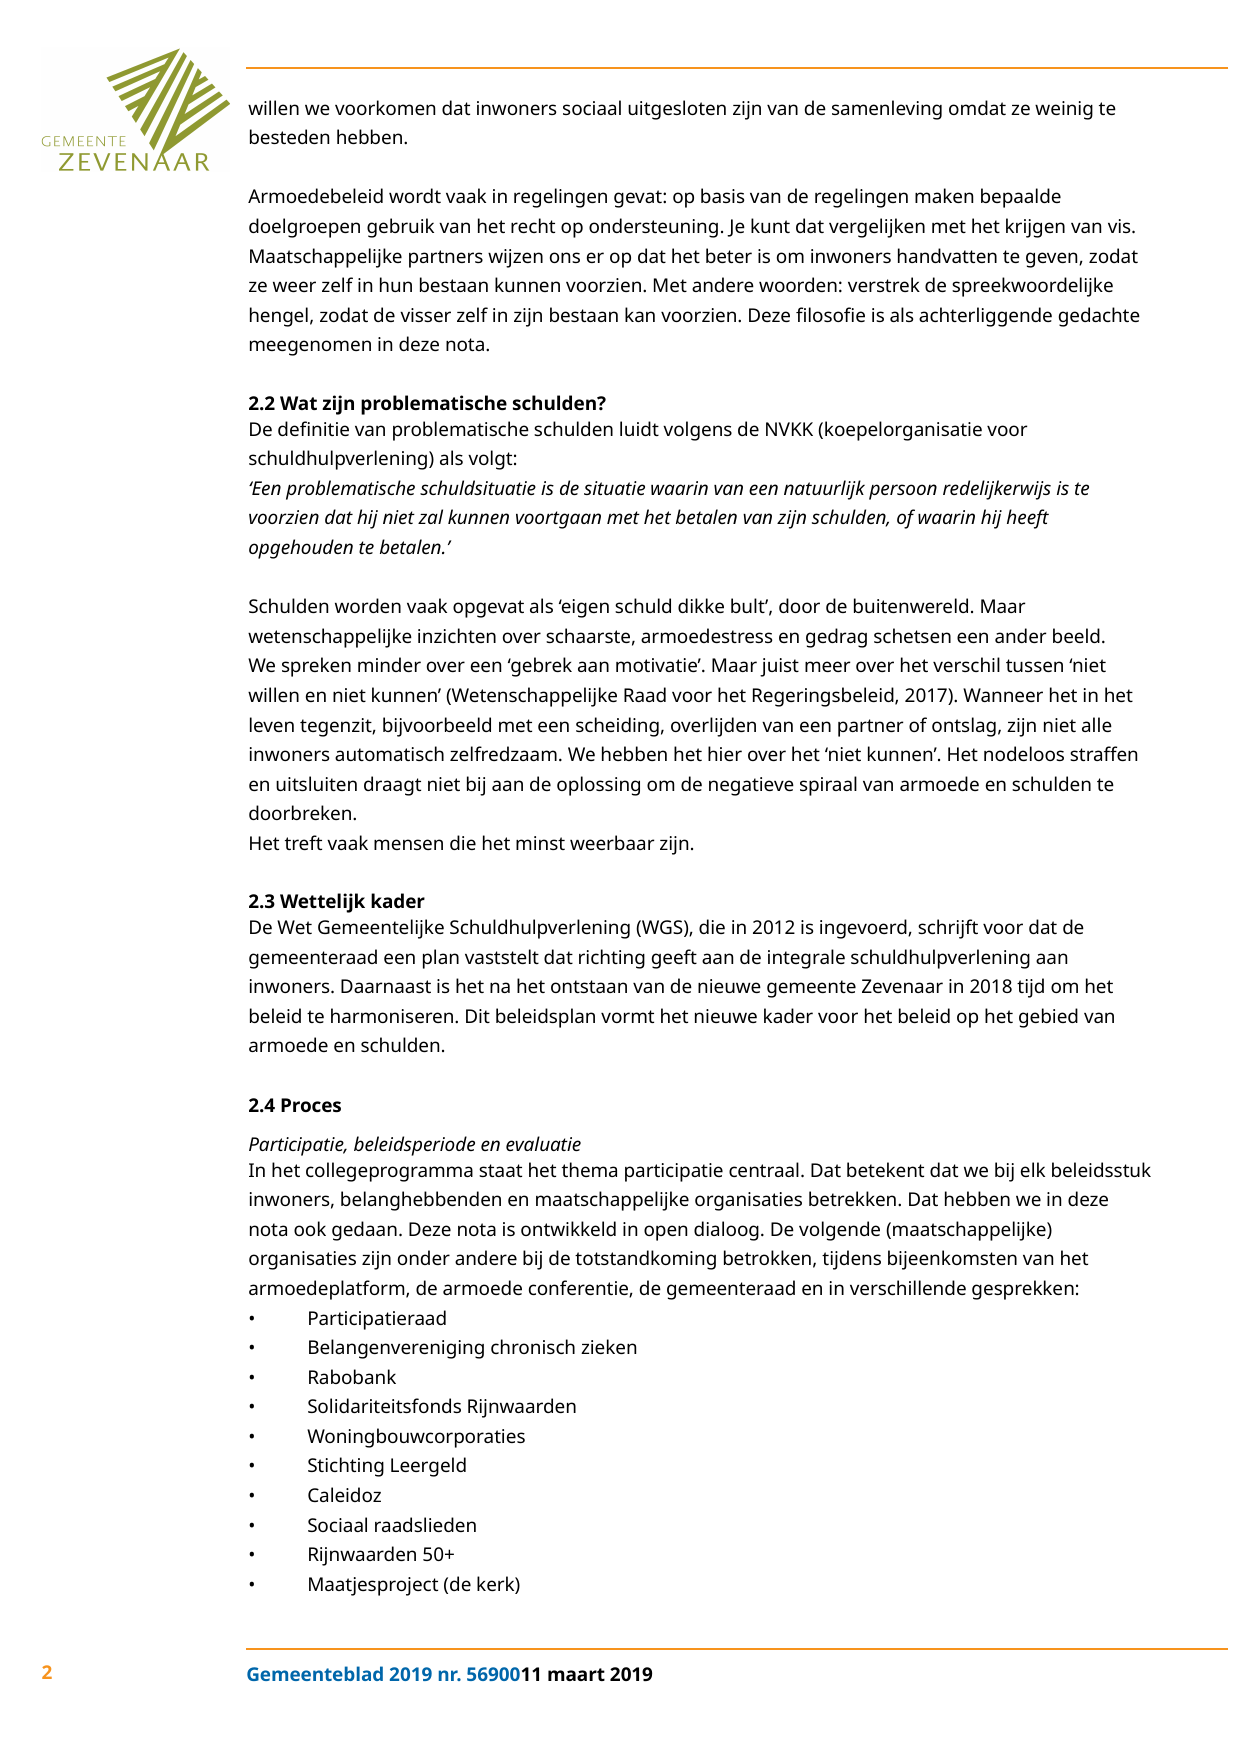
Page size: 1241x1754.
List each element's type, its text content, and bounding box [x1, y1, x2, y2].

list Caleidoz [248, 1482, 1152, 1508]
list Belangenvereniging chronisch zieken [248, 1334, 1152, 1360]
text In het collegeprogramma staat het thema participatie centraal. Dat betekent dat we bij elk beleidsstuk inwoners, belanghebbenden en maatschappelijke organisaties betrekken. Dat hebben we in deze nota ook gedaan. Deze nota is ontwikkeld in open dialoog. De volgende (maatschappelijke) organisaties zijn onder andere bij de totstandkoming betrokken, tijdens bijeenkomsten van het armoedeplatform, de armoede conferentie, de gemeenteraad en in verschillende gesprekken: [248, 1157, 1152, 1301]
list Solidariteitsfonds Rijnwaarden [248, 1393, 1152, 1419]
list Rabobank [248, 1364, 1152, 1390]
list Woningbouwcorporaties [248, 1423, 1152, 1449]
text De definitie van problematische schulden luidt volgens de NVKK (koepelorganisatie voor schuldhulpverlening) als volgt: [248, 416, 1152, 471]
text Participatie, beleidsperiode en evaluatie [248, 1131, 1152, 1157]
text ‘Een problematische schuldsituatie is de situatie waarin van een natuurlijk persoon redelijkerwijs is te voorzien dat hij niet zal kunnen voortgaan met het betalen van zijn schulden, of waarin hij heeft opgehouden te betalen.’ [248, 475, 1152, 560]
table_header Schulden worden vaak opgevat als ‘eigen schuld dikke bult’, door de buitenwereld. Maar wetenschappelijke inzichten over schaarste, armoedestress en gedrag schetsen een ander beeld. We spreken minder over een ‘gebrek aan motivatie’. Maar juist meer over het verschil tussen ‘niet willen en niet kunnen’ (Wetenschappelijke Raad voor het Regeringsbeleid, 2017). Wanneer het in het leven tegenzit, bijvoorbeeld met een scheiding, overlijden van een partner of ontslag, zijn niet alle inwoners automatisch zelfredzaam. We hebben het hier over het ‘niet kunnen’. Het nodeloos straffen en uitsluiten draagt niet bij aan de oplossing om de negatieve spiraal van armoede en schulden te doorbreken. Het treft vaak mensen die het minst weerbaar zijn. [248, 594, 1152, 856]
text 2.2 Wat zijn problematische schulden? [248, 390, 1152, 416]
text 2.3 Wettelijk kader [248, 889, 1152, 914]
text willen we voorkomen dat inwoners sociaal uitgesloten zijn van de samenleving omdat ze weinig te besteden hebben. [248, 95, 1152, 150]
list Maatjesproject (de kerk) [248, 1571, 1152, 1597]
list Participatieraad [248, 1305, 1152, 1331]
picture [41, 47, 231, 172]
text 2.4 Proces [248, 1092, 1152, 1118]
list Sociaal raadslieden [248, 1512, 1152, 1538]
list Stichting Leergeld [248, 1453, 1152, 1478]
list Rijnwaarden 50+ [248, 1541, 1152, 1567]
table_header Armoedebeleid wordt vaak in regelingen gevat: op basis van de regelingen maken bepaalde doelgroepen gebruik van het recht op ondersteuning. Je kunt dat vergelijken met het krijgen van vis. Maatschappelijke partners wijzen ons er op dat het beter is om inwoners handvatten te geven, zodat ze weer zelf in hun bestaan kunnen voorzien. Met andere woorden: verstrek de spreekwoordelijke hengel, zodat de visser zelf in zijn bestaan kan voorzien. Deze filosofie is als achterliggende gedachte meegenomen in deze nota. [248, 184, 1152, 357]
text De Wet Gemeentelijke Schuldhulpverlening (WGS), die in 2012 is ingevoerd, schrijft voor dat de gemeenteraad een plan vaststelt dat richting geeft aan de integrale schuldhulpverlening aan inwoners. Daarnaast is het na het ontstaan van de nieuwe gemeente Zevenaar in 2018 tijd om het beleid te harmoniseren. Dit beleidsplan vormt het nieuwe kader voor het beleid op het gebied van armoede en schulden. [248, 914, 1152, 1058]
